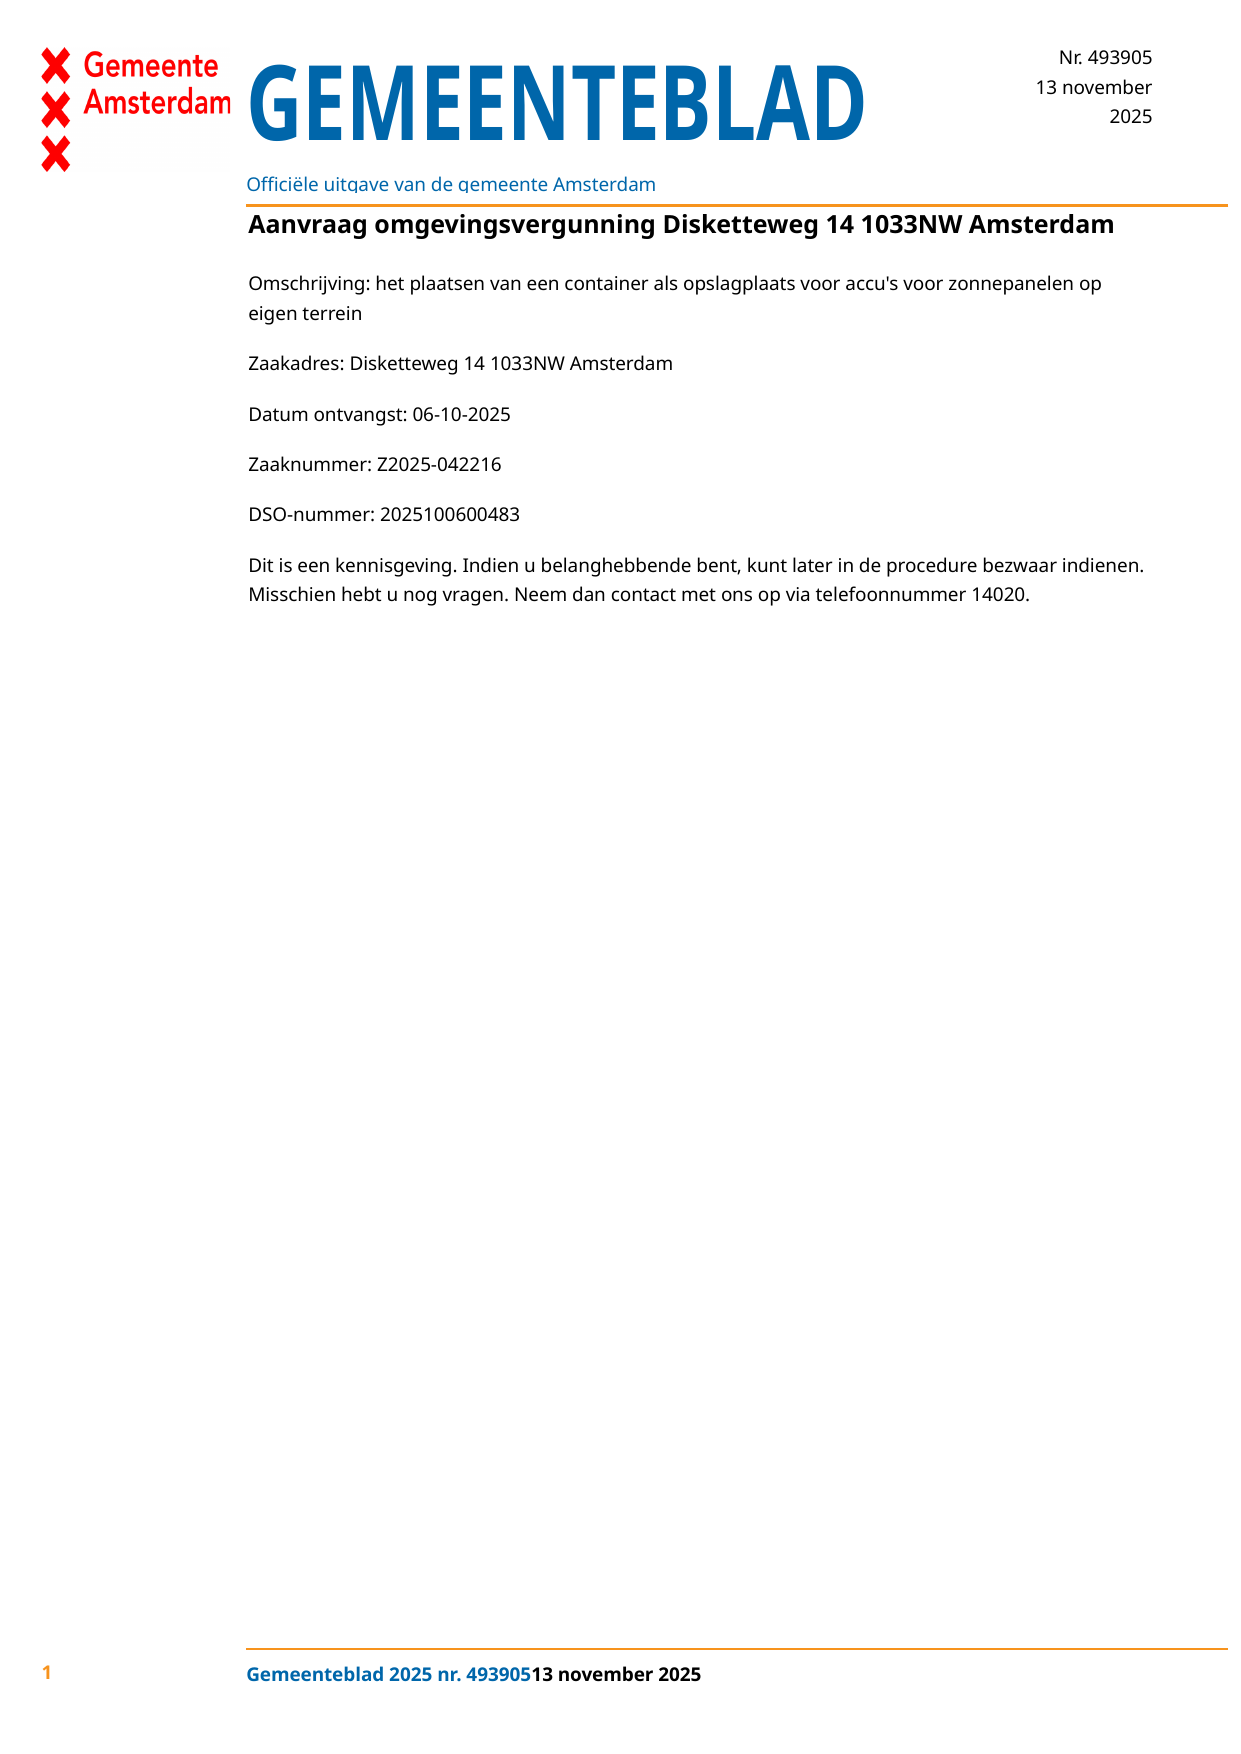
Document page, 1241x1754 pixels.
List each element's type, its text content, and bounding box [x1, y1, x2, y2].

text Zaakadres: Disketteweg 14 1033NW Amsterdam [248, 350, 1152, 376]
text Dit is een kennisgeving. Indien u belanghebbende bent, kunt later in de procedure bezwaar indienen. Misschien hebt u nog vragen. Neem dan contact met ons op via telefoonnummer 14020. [248, 552, 1152, 607]
text Omschrijving: het plaatsen van een container als opslagplaats voor accu's voor zonnepanelen op eigen terrein [248, 270, 1152, 326]
text Datum ontvangst: 06-10-2025 [248, 401, 1152, 426]
text Zaaknummer: Z2025-042216 [248, 451, 1152, 477]
text Aanvraag omgevingsvergunning Disketteweg 14 1033NW Amsterdam [248, 207, 1152, 241]
text DSO-nummer: 2025100600483 [248, 502, 1152, 527]
picture [41, 47, 231, 172]
